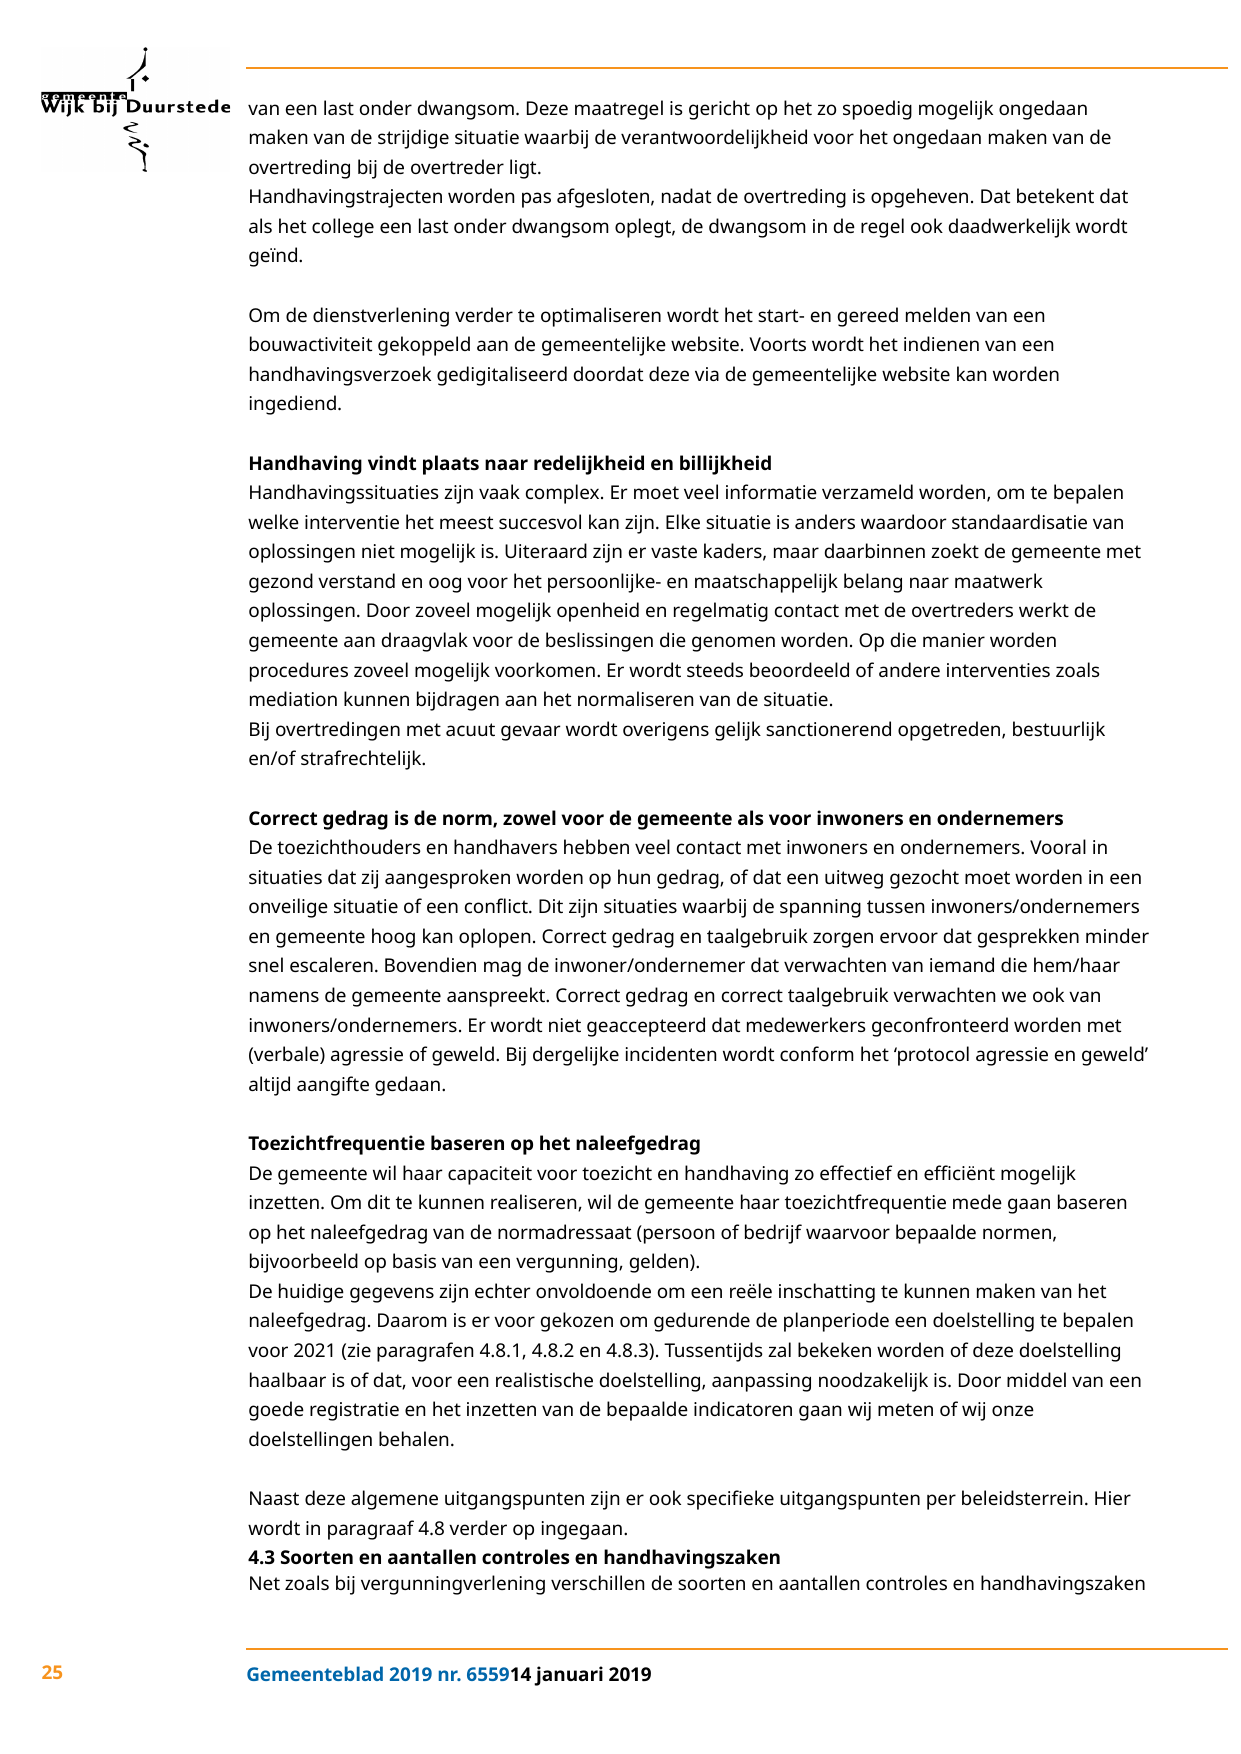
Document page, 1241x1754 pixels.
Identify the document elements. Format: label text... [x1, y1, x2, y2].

text Net zoals bij vergunningverlening verschillen de soorten en aantallen controles en handhavingszaken [248, 1570, 1152, 1596]
text Correct gedrag is de norm, zowel voor de gemeente als voor inwoners en ondernemers [248, 805, 1152, 831]
text Bij overtredingen met acuut gevaar wordt overigens gelijk sanctionerend opgetreden, bestuurlijk en/of strafrechtelijk. [248, 716, 1152, 771]
text Naast deze algemene uitgangspunten zijn er ook specifieke uitgangspunten per beleidsterrein. Hier wordt in paragraaf 4.8 verder op ingegaan. [248, 1485, 1152, 1541]
text De toezichthouders en handhavers hebben veel contact met inwoners en ondernemers. Vooral in situaties dat zij aangesproken worden op hun gedrag, of dat een uitweg gezocht moet worden in een onveilige situatie of een conflict. Dit zijn situaties waarbij de spanning tussen inwoners/ondernemers en gemeente hoog kan oplopen. Correct gedrag en taalgebruik zorgen ervoor dat gesprekken minder snel escaleren. Bovendien mag de inwoner/ondernemer dat verwachten van iemand die hem/haar namens de gemeente aanspreekt. Correct gedrag en correct taalgebruik verwachten we ook van inwoners/ondernemers. Er wordt niet geaccepteerd dat medewerkers geconfronteerd worden met (verbale) agressie of geweld. Bij dergelijke incidenten wordt conform het ‘protocol agressie en geweld’ altijd aangifte gedaan. [248, 834, 1152, 1097]
text van een last onder dwangsom. Deze maatregel is gericht op het zo spoedig mogelijk ongedaan maken van de strijdige situatie waarbij de verantwoordelijkheid voor het ongedaan maken van de overtreding bij de overtreder ligt. [248, 95, 1152, 180]
text De huidige gegevens zijn echter onvoldoende om een reële inschatting te kunnen maken van het naleefgedrag. Daarom is er voor gekozen om gedurende de planperiode een doelstelling te bepalen voor 2021 (zie paragrafen 4.8.1, 4.8.2 en 4.8.3). Tussentijds zal bekeken worden of deze doelstelling haalbaar is of dat, voor een realistische doelstelling, aanpassing noodzakelijk is. Door middel van een goede registratie en het inzetten van de bepaalde indicatoren gaan wij meten of wij onze doelstellingen behalen. [248, 1278, 1152, 1452]
text Toezichtfrequentie baseren op het naleefgedrag [248, 1130, 1152, 1156]
text 4.3 Soorten en aantallen controles en handhavingszaken [248, 1544, 1152, 1570]
picture [41, 47, 231, 172]
text Handhavingstrajecten worden pas afgesloten, nadat de overtreding is opgeheven. Dat betekent dat als het college een last onder dwangsom oplegt, de dwangsom in de regel ook daadwerkelijk wordt geïnd. [248, 183, 1152, 268]
text De gemeente wil haar capaciteit voor toezicht en handhaving zo effectief en efficiënt mogelijk inzetten. Om dit te kunnen realiseren, wil de gemeente haar toezichtfrequentie mede gaan baseren op het naleefgedrag van de normadressaat (persoon of bedrijf waarvoor bepaalde normen, bijvoorbeeld op basis van een vergunning, gelden). [248, 1160, 1152, 1274]
text Om de dienstverlening verder te optimaliseren wordt het start- en gereed melden van een bouwactiviteit gekoppeld aan de gemeentelijke website. Voorts wordt het indienen van een handhavingsverzoek gedigitaliseerd doordat deze via de gemeentelijke website kan worden ingediend. [248, 302, 1152, 416]
text Handhavingssituaties zijn vaak complex. Er moet veel informatie verzameld worden, om te bepalen welke interventie het meest succesvol kan zijn. Elke situatie is anders waardoor standaardisatie van oplossingen niet mogelijk is. Uiteraard zijn er vaste kaders, maar daarbinnen zoekt de gemeente met gezond verstand en oog voor het persoonlijke- en maatschappelijk belang naar maatwerk oplossingen. Door zoveel mogelijk openheid en regelmatig contact met de overtreders werkt de gemeente aan draagvlak voor de beslissingen die genomen worden. Op die manier worden procedures zoveel mogelijk voorkomen. Er wordt steeds beoordeeld of andere interventies zoals mediation kunnen bijdragen aan het normaliseren van de situatie. [248, 479, 1152, 712]
text Handhaving vindt plaats naar redelijkheid en billijkheid [248, 450, 1152, 476]
